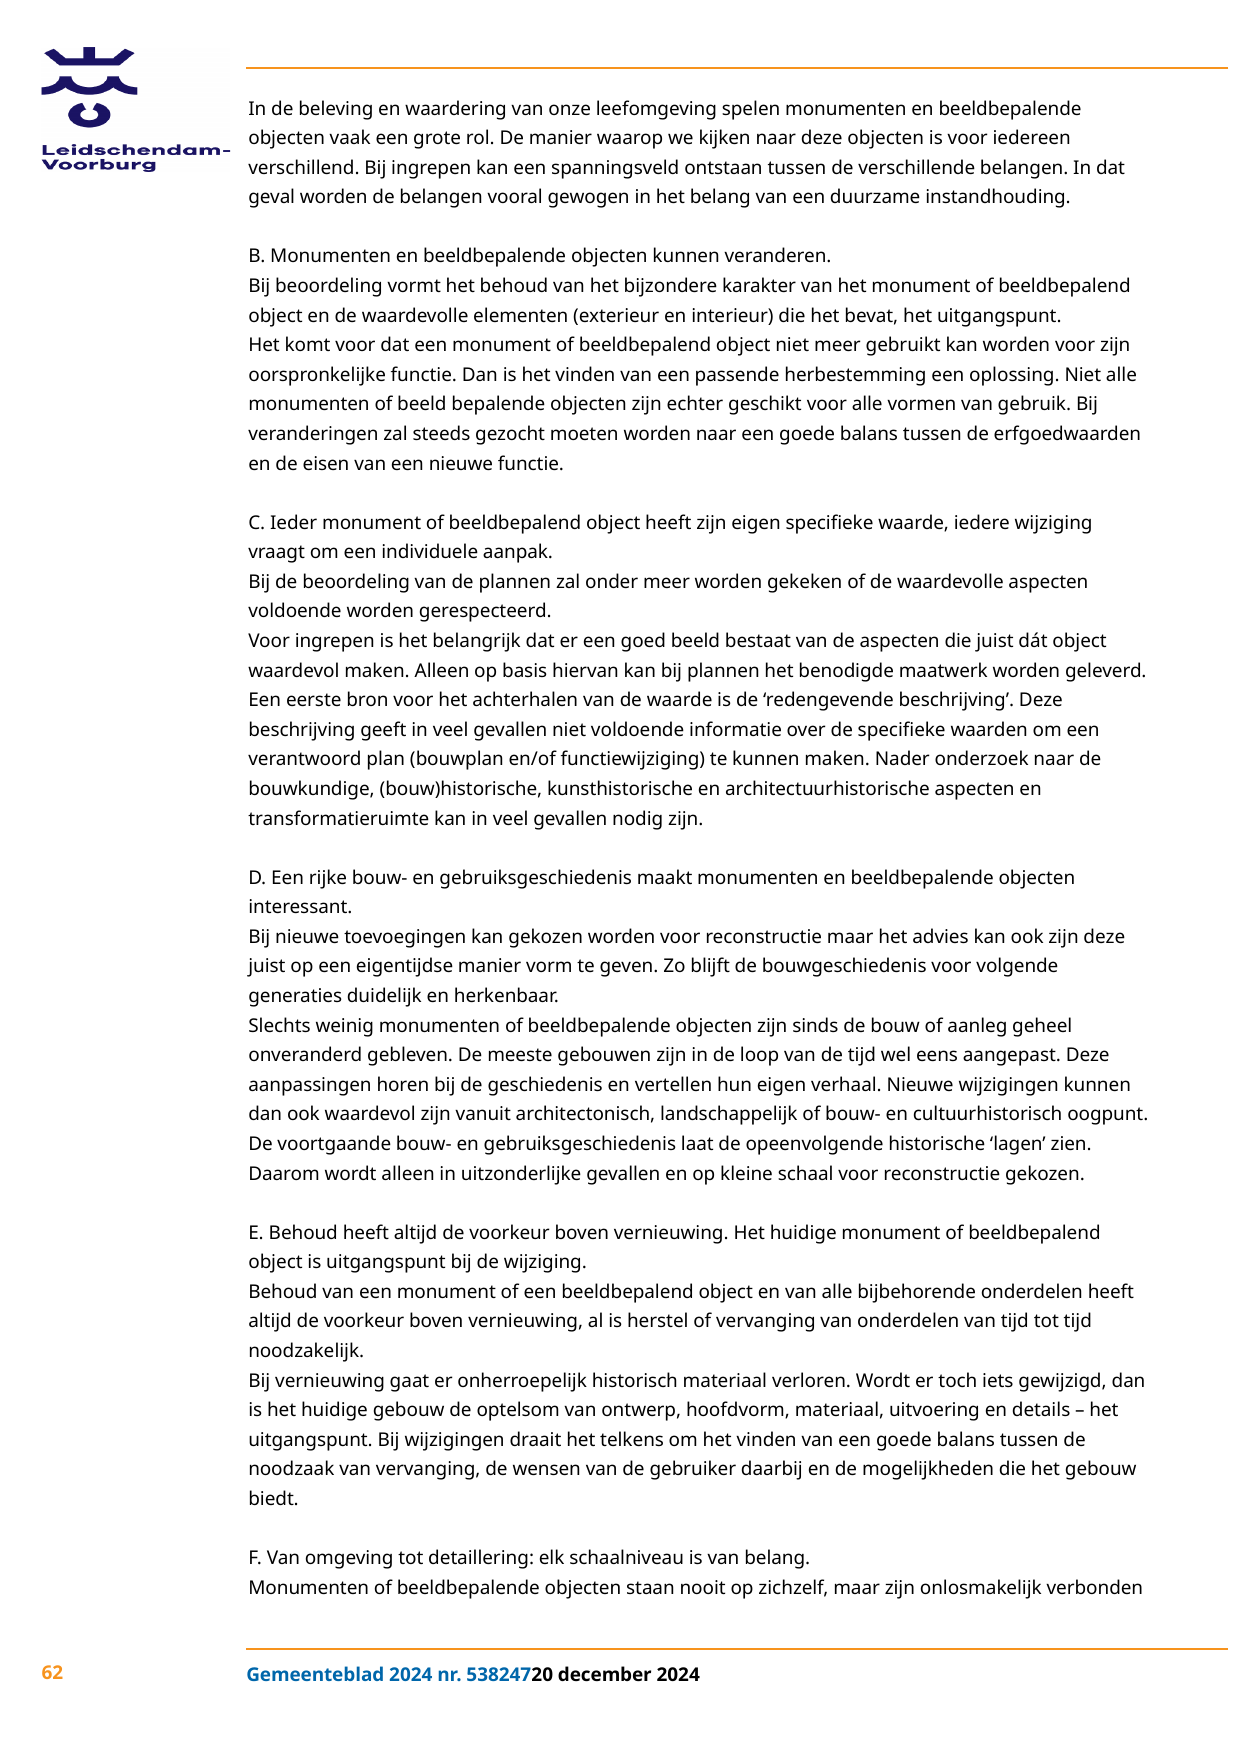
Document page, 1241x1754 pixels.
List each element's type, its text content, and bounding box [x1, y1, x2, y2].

text Het komt voor dat een monument of beeldbepalend object niet meer gebruikt kan worden voor zijn oorspronkelijke functie. Dan is het vinden van een passende herbestemming een oplossing. Niet alle monumenten of beeld bepalende objecten zijn echter geschikt voor alle vormen van gebruik. Bij veranderingen zal steeds gezocht moeten worden naar een goede balans tussen de erfgoedwaarden en de eisen van een nieuwe functie. [248, 331, 1152, 476]
picture [41, 47, 231, 172]
text Voor ingrepen is het belangrijk dat er een goed beeld bestaat van de aspecten die juist dát object waardevol maken. Alleen op basis hiervan kan bij plannen het benodigde maatwerk worden geleverd. Een eerste bron voor het achterhalen van de waarde is de ‘redengevende beschrijving’. Deze beschrijving geeft in veel gevallen niet voldoende informatie over de specifieke waarden om een verantwoord plan (bouwplan en/of functiewijziging) te kunnen maken. Nader onderzoek naar de bouwkundige, (bouw)historische, kunsthistorische en architectuurhistorische aspecten en transformatieruimte kan in veel gevallen nodig zijn. [248, 627, 1152, 831]
text F. Van omgeving tot detaillering: elk schaalniveau is van belang. [248, 1544, 1152, 1570]
text In de beleving en waardering van onze leefomgeving spelen monumenten en beeldbepalende objecten vaak een grote rol. De manier waarop we kijken naar deze objecten is voor iedereen verschillend. Bij ingrepen kan een spanningsveld ontstaan tussen de verschillende belangen. In dat geval worden de belangen vooral gewogen in het belang van een duurzame instandhouding. [248, 95, 1152, 209]
text Slechts weinig monumenten of beeldbepalende objecten zijn sinds de bouw of aanleg geheel onveranderd gebleven. De meeste gebouwen zijn in de loop van de tijd wel eens aangepast. Deze aanpassingen horen bij de geschiedenis en vertellen hun eigen verhaal. Nieuwe wijzigingen kunnen dan ook waardevol zijn vanuit architectonisch, landschappelijk of bouw- en cultuurhistorisch oogpunt. De voortgaande bouw- en gebruiksgeschiedenis laat de opeenvolgende historische ‘lagen’ zien. Daarom wordt alleen in uitzonderlijke gevallen en op kleine schaal voor reconstructie gekozen. [248, 1012, 1152, 1186]
text Bij beoordeling vormt het behoud van het bijzondere karakter van het monument of beeldbepalend object en de waardevolle elementen (exterieur en interieur) die het bevat, het uitgangspunt. [248, 272, 1152, 328]
text D. Een rijke bouw- en gebruiksgeschiedenis maakt monumenten en beeldbepalende objecten interessant. [248, 864, 1152, 919]
text Behoud van een monument of een beeldbepalend object en van alle bijbehorende onderdelen heeft altijd de voorkeur boven vernieuwing, al is herstel of vervanging van onderdelen van tijd tot tijd noodzakelijk. [248, 1278, 1152, 1363]
text Bij de beoordeling van de plannen zal onder meer worden gekeken of de waardevolle aspecten voldoende worden gerespecteerd. [248, 568, 1152, 623]
text C. Ieder monument of beeldbepalend object heeft zijn eigen specifieke waarde, iedere wijziging vraagt om een individuele aanpak. [248, 509, 1152, 564]
text Bij vernieuwing gaat er onherroepelijk historisch materiaal verloren. Wordt er toch iets gewijzigd, dan is het huidige gebouw de optelsom van ontwerp, hoofdvorm, materiaal, uitvoering en details – het uitgangspunt. Bij wijzigingen draait het telkens om het vinden van een goede balans tussen de noodzaak van vervanging, de wensen van de gebruiker daarbij en de mogelijkheden die het gebouw biedt. [248, 1367, 1152, 1511]
text B. Monumenten en beeldbepalende objecten kunnen veranderen. [248, 243, 1152, 268]
text Bij nieuwe toevoegingen kan gekozen worden voor reconstructie maar het advies kan ook zijn deze juist op een eigentijdse manier vorm te geven. Zo blijft de bouwgeschiedenis voor volgende generaties duidelijk en herkenbaar. [248, 923, 1152, 1008]
text Monumenten of beeldbepalende objecten staan nooit op zichzelf, maar zijn onlosmakelijk verbonden [248, 1574, 1152, 1600]
text E. Behoud heeft altijd de voorkeur boven vernieuwing. Het huidige monument of beeldbepalend object is uitgangspunt bij de wijziging. [248, 1219, 1152, 1274]
